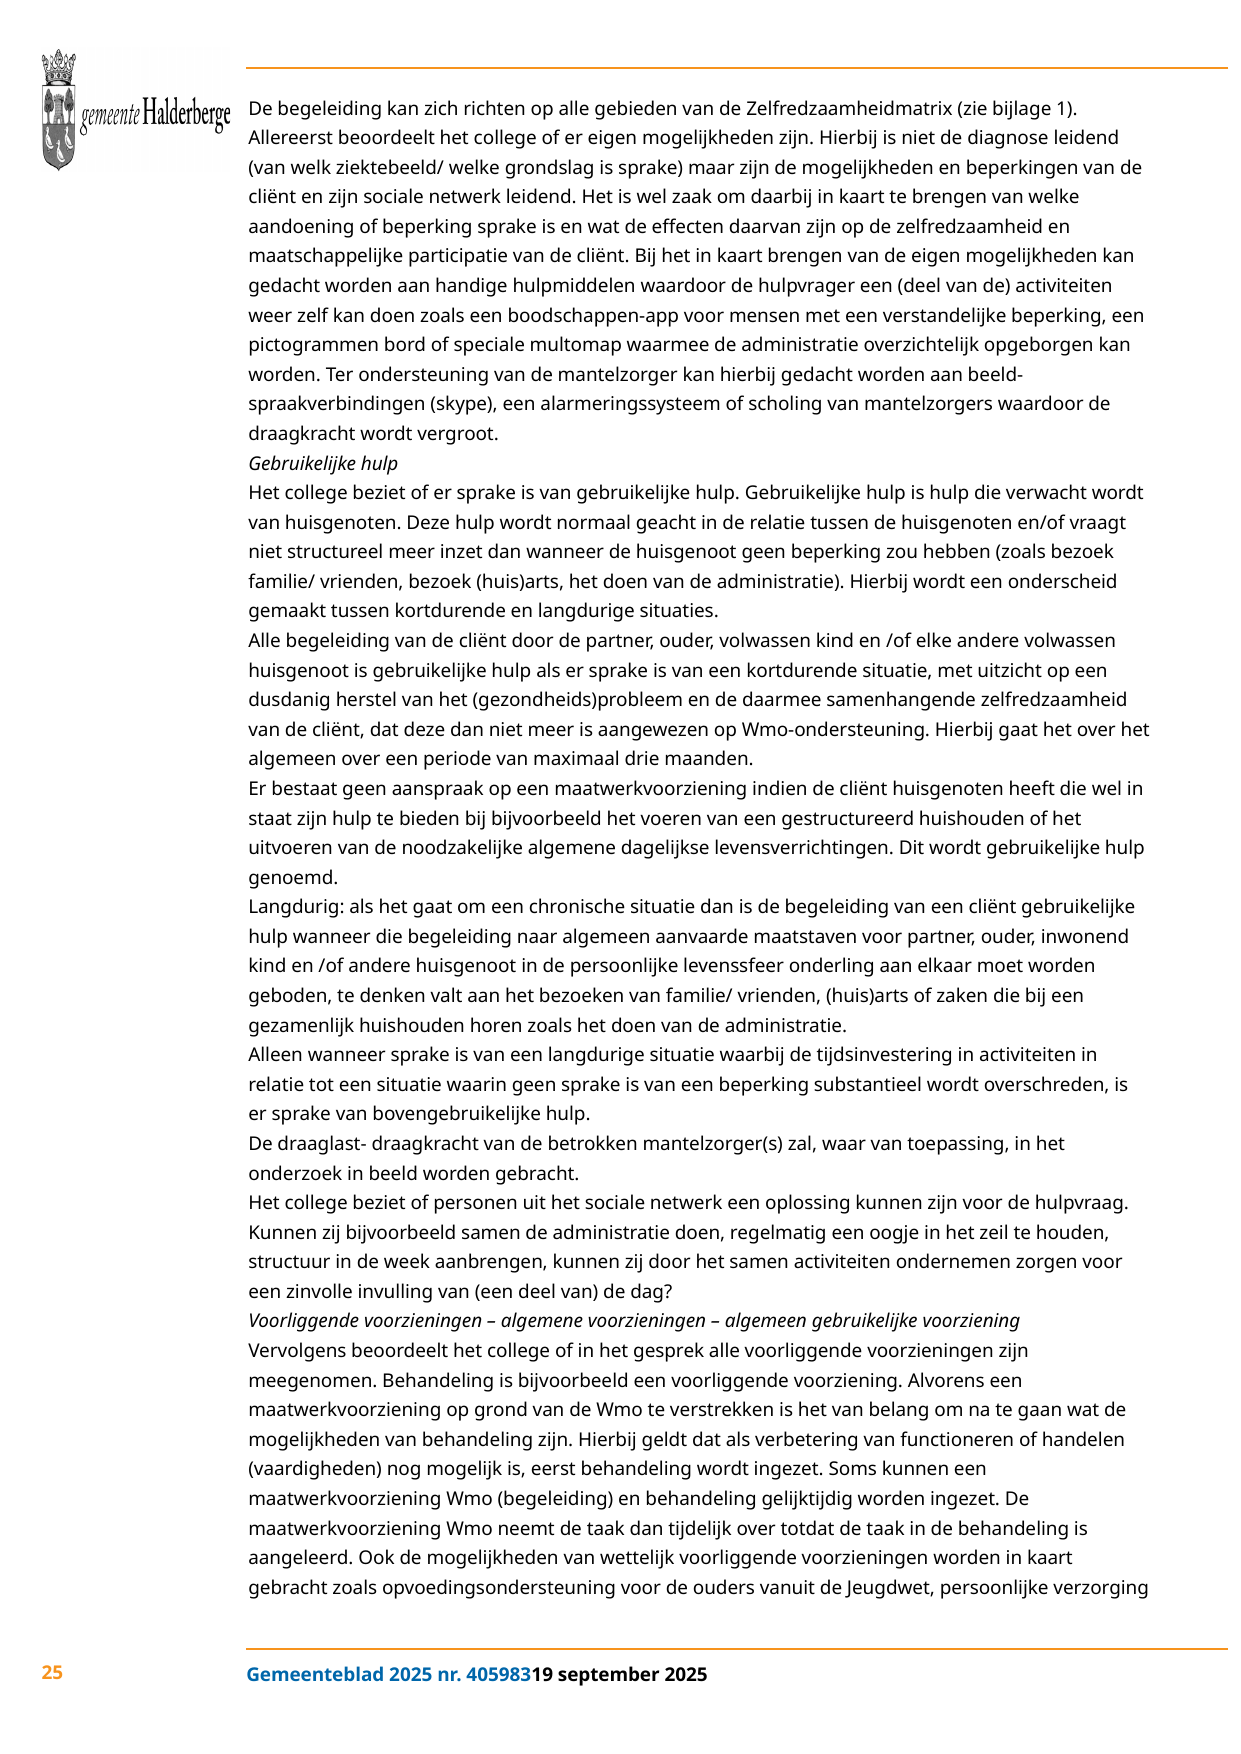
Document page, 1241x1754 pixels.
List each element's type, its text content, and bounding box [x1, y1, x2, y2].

text Er bestaat geen aanspraak op een maatwerkvoorziening indien de cliënt huisgenoten heeft die wel in staat zijn hulp te bieden bij bijvoorbeeld het voeren van een gestructureerd huishouden of het uitvoeren van de noodzakelijke algemene dagelijkse levensverrichtingen. Dit wordt gebruikelijke hulp genoemd. [248, 775, 1152, 890]
picture [41, 47, 231, 172]
text meegenomen. Behandeling is bijvoorbeeld een voorliggende voorziening. Alvorens een maatwerkvoorziening op grond van de Wmo te verstrekken is het van belang om na te gaan wat de mogelijkheden van behandeling zijn. Hierbij geldt dat als verbetering van functioneren of handelen (vaardigheden) nog mogelijk is, eerst behandeling wordt ingezet. Soms kunnen een maatwerkvoorziening Wmo (begeleiding) en behandeling gelijktijdig worden ingezet. De maatwerkvoorziening Wmo neemt de taak dan tijdelijk over totdat de taak in de behandeling is aangeleerd. Ook de mogelijkheden van wettelijk voorliggende voorzieningen worden in kaart gebracht zoals opvoedingsondersteuning voor de ouders vanuit de Jeugdwet, persoonlijke verzorging [248, 1367, 1152, 1600]
text Het college beziet of er sprake is van gebruikelijke hulp. Gebruikelijke hulp is hulp die verwacht wordt van huisgenoten. Deze hulp wordt normaal geacht in de relatie tussen de huisgenoten en/of vraagt niet structureel meer inzet dan wanneer de huisgenoot geen beperking zou hebben (zoals bezoek familie/ vrienden, bezoek (huis)arts, het doen van de administratie). Hierbij wordt een onderscheid gemaakt tussen kortdurende en langdurige situaties. [248, 479, 1152, 623]
text De begeleiding kan zich richten op alle gebieden van de Zelfredzaamheidmatrix (zie bijlage 1). [248, 95, 1152, 121]
text Gebruikelijke hulp [248, 450, 1152, 476]
text Alleen wanneer sprake is van een langdurige situatie waarbij de tijdsinvestering in activiteiten in relatie tot een situatie waarin geen sprake is van een beperking substantieel wordt overschreden, is er sprake van bovengebruikelijke hulp. [248, 1041, 1152, 1126]
text Allereerst beoordeelt het college of er eigen mogelijkheden zijn. Hierbij is niet de diagnose leidend (van welk ziektebeeld/ welke grondslag is sprake) maar zijn de mogelijkheden en beperkingen van de cliënt en zijn sociale netwerk leidend. Het is wel zaak om daarbij in kaart te brengen van welke aandoening of beperking sprake is en wat de effecten daarvan zijn op de zelfredzaamheid en maatschappelijke participatie van de cliënt. Bij het in kaart brengen van de eigen mogelijkheden kan gedacht worden aan handige hulpmiddelen waardoor de hulpvrager een (deel van de) activiteiten weer zelf kan doen zoals een boodschappen-app voor mensen met een verstandelijke beperking, een pictogrammen bord of speciale multomap waarmee de administratie overzichtelijk opgeborgen kan worden. Ter ondersteuning van de mantelzorger kan hierbij gedacht worden aan beeld-spraakverbindingen (skype), een alarmeringssysteem of scholing van mantelzorgers waardoor de draagkracht wordt vergroot. [248, 124, 1152, 446]
text De draaglast- draagkracht van de betrokken mantelzorger(s) zal, waar van toepassing, in het onderzoek in beeld worden gebracht. [248, 1130, 1152, 1186]
text Alle begeleiding van de cliënt door de partner, ouder, volwassen kind en /of elke andere volwassen huisgenoot is gebruikelijke hulp als er sprake is van een kortdurende situatie, met uitzicht op een dusdanig herstel van het (gezondheids)probleem en de daarmee samenhangende zelfredzaamheid van de cliënt, dat deze dan niet meer is aangewezen op Wmo-ondersteuning. Hierbij gaat het over het algemeen over een periode van maximaal drie maanden. [248, 627, 1152, 771]
text Het college beziet of personen uit het sociale netwerk een oplossing kunnen zijn voor de hulpvraag. Kunnen zij bijvoorbeeld samen de administratie doen, regelmatig een oogje in het zeil te houden, structuur in de week aanbrengen, kunnen zij door het samen activiteiten ondernemen zorgen voor een zinvolle invulling van (een deel van) de dag? [248, 1189, 1152, 1304]
text Langdurig: als het gaat om een chronische situatie dan is de begeleiding van een cliënt gebruikelijke hulp wanneer die begeleiding naar algemeen aanvaarde maatstaven voor partner, ouder, inwonend kind en /of andere huisgenoot in de persoonlijke levenssfeer onderling aan elkaar moet worden geboden, te denken valt aan het bezoeken van familie/ vrienden, (huis)arts of zaken die bij een gezamenlijk huishouden horen zoals het doen van de administratie. [248, 893, 1152, 1038]
text Vervolgens beoordeelt het college of in het gesprek alle voorliggende voorzieningen zijn [248, 1337, 1152, 1363]
text Voorliggende voorzieningen – algemene voorzieningen – algemeen gebruikelijke voorziening [248, 1308, 1152, 1333]
